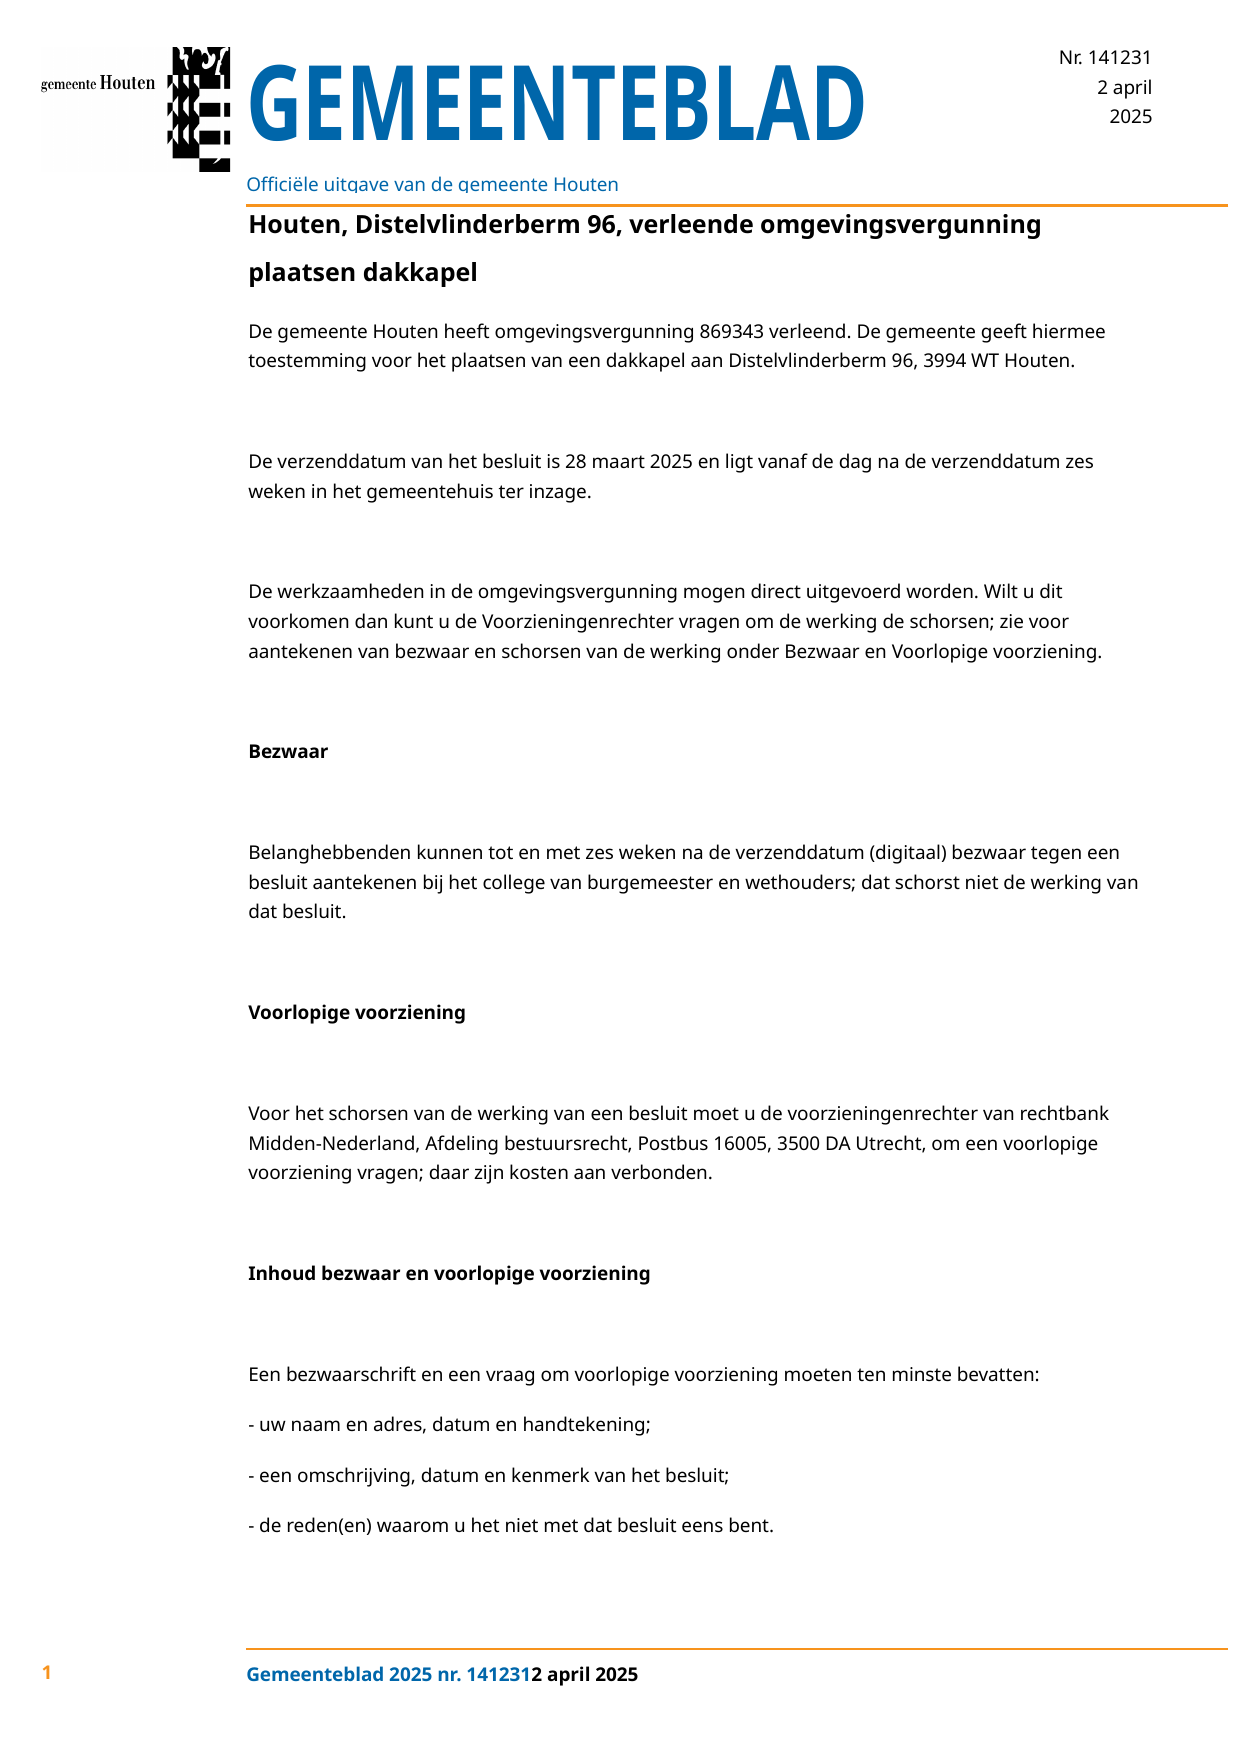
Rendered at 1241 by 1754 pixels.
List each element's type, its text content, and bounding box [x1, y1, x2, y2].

text - een omschrijving, datum en kenmerk van het besluit; [248, 1462, 1152, 1488]
text Bezwaar [248, 739, 1152, 764]
text Houten, Distelvlinderberm 96, verleende omgevingsvergunning plaatsen dakkapel [248, 207, 1152, 288]
text Voor het schorsen van de werking van een besluit moet u de voorzieningenrechter van rechtbank Midden-Nederland, Afdeling bestuursrecht, Postbus 16005, 3500 DA Utrecht, om een voorlopige voorziening vragen; daar zijn kosten aan verbonden. [248, 1100, 1152, 1185]
text De werkzaamheden in de omgevingsvergunning mogen direct uitgevoerd worden. Wilt u dit voorkomen dan kunt u de Voorzieningenrechter vragen om de werking de schorsen; zie voor aantekenen van bezwaar en schorsen van de werking onder Bezwaar en Voorlopige voorziening. [248, 579, 1152, 664]
text Inhoud bezwaar en voorlopige voorziening [248, 1260, 1152, 1286]
text - uw naam en adres, datum en handtekening; [248, 1412, 1152, 1437]
text De verzenddatum van het besluit is 28 maart 2025 en ligt vanaf de dag na de verzenddatum zes weken in het gemeentehuis ter inzage. [248, 448, 1152, 504]
text Voorlopige voorziening [248, 999, 1152, 1025]
text - de reden(en) waarom u het niet met dat besluit eens bent. [248, 1512, 1152, 1538]
text De gemeente Houten heeft omgevingsvergunning 869343 verleend. De gemeente geeft hiermee toestemming voor het plaatsen van een dakkapel aan Distelvlinderberm 96, 3994 WT Houten. [248, 318, 1152, 373]
text Een bezwaarschrift en een vraag om voorlopige voorziening moeten ten minste bevatten: [248, 1361, 1152, 1387]
picture [41, 47, 231, 172]
text Belanghebbenden kunnen tot en met zes weken na de verzenddatum (digitaal) bezwaar tegen een besluit aantekenen bij het college van burgemeester en wethouders; dat schorst niet de werking van dat besluit. [248, 839, 1152, 924]
